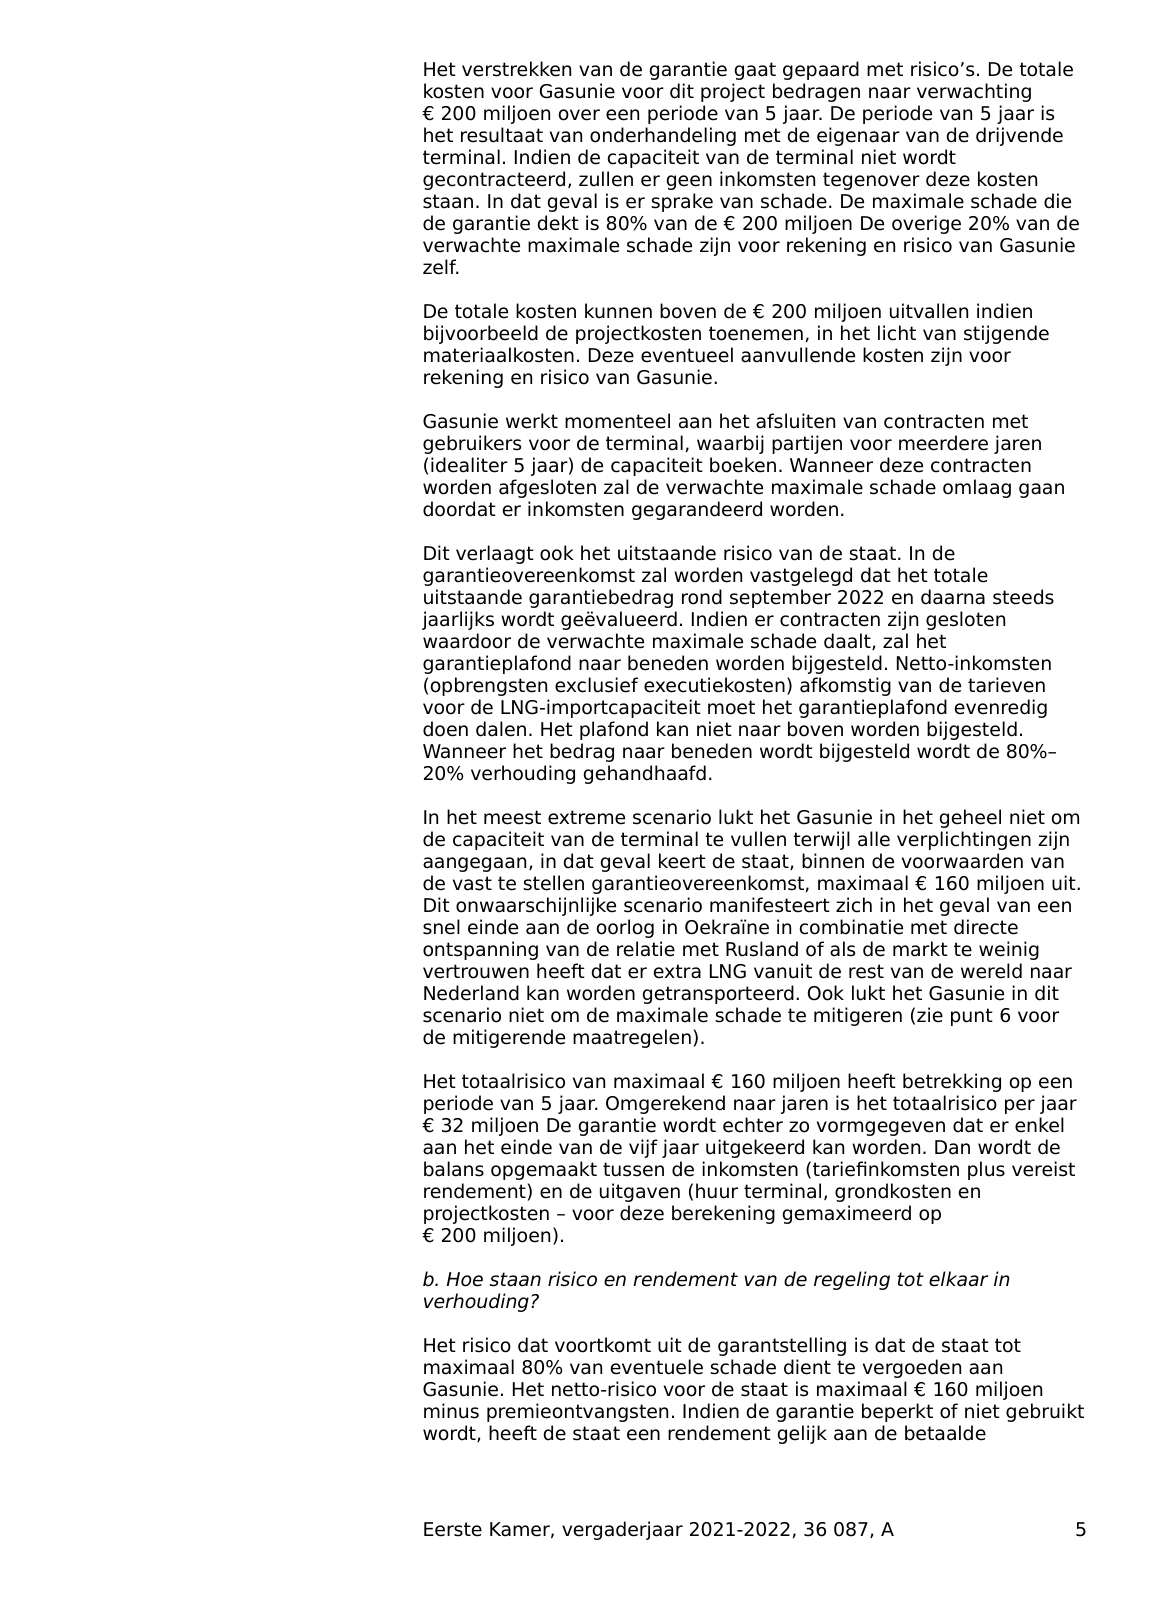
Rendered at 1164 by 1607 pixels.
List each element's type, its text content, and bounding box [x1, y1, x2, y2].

text Het totaalrisico van maximaal € 160 miljoen heeft betrekking op een periode van 5 jaar. Omgerekend naar jaren is het totaalrisico per jaar € 32 miljoen De garantie wordt echter zo vormgegeven dat er enkel aan het einde van de vijf jaar uitgekeerd kan worden. Dan wordt de balans opgemaakt tussen de inkomsten (tariefinkomsten plus vereist rendement) en de uitgaven (huur terminal, grondkosten en projectkosten – voor deze berekening gemaximeerd op € 200 miljoen). [422, 1071, 1087, 1247]
text In het meest extreme scenario lukt het Gasunie in het geheel niet om de capaciteit van de terminal te vullen terwijl alle verplichtingen zijn aangegaan, in dat geval keert de staat, binnen de voorwaarden van de vast te stellen garantieovereenkomst, maximaal € 160 miljoen uit. Dit onwaarschijnlijke scenario manifesteert zich in het geval van een snel einde aan de oorlog in Oekraïne in combinatie met directe ontspanning van de relatie met Rusland of als de markt te weinig vertrouwen heeft dat er extra LNG vanuit de rest van de wereld naar Nederland kan worden getransporteerd. Ook lukt het Gasunie in dit scenario niet om de maximale schade te mitigeren (zie punt 6 voor de mitigerende maatregelen). [422, 807, 1087, 1049]
text Het risico dat voortkomt uit de garantstelling is dat de staat tot maximaal 80% van eventuele schade dient te vergoeden aan Gasunie. Het netto-risico voor de staat is maximaal € 160 miljoen minus premieontvangsten. Indien de garantie beperkt of niet gebruikt wordt, heeft de staat een rendement gelijk aan de betaalde [422, 1335, 1087, 1445]
text Het verstrekken van de garantie gaat gepaard met risico’s. De totale kosten voor Gasunie voor dit project bedragen naar verwachting € 200 miljoen over een periode van 5 jaar. De periode van 5 jaar is het resultaat van onderhandeling met de eigenaar van de drijvende terminal. Indien de capaciteit van de terminal niet wordt gecontracteerd, zullen er geen inkomsten tegenover deze kosten staan. In dat geval is er sprake van schade. De maximale schade die de garantie dekt is 80% van de € 200 miljoen De overige 20% van de verwachte maximale schade zijn voor rekening en risico van Gasunie zelf. [422, 59, 1087, 279]
text De totale kosten kunnen boven de € 200 miljoen uitvallen indien bijvoorbeeld de projectkosten toenemen, in het licht van stijgende materiaalkosten. Deze eventueel aanvullende kosten zijn voor rekening en risico van Gasunie. [422, 301, 1087, 389]
text Gasunie werkt momenteel aan het afsluiten van contracten met gebruikers voor de terminal, waarbij partijen voor meerdere jaren (idealiter 5 jaar) de capaciteit boeken. Wanneer deze contracten worden afgesloten zal de verwachte maximale schade omlaag gaan doordat er inkomsten gegarandeerd worden. [422, 411, 1087, 521]
text Dit verlaagt ook het uitstaande risico van de staat. In de garantieovereenkomst zal worden vastgelegd dat het totale uitstaande garantiebedrag rond september 2022 en daarna steeds jaarlijks wordt geëvalueerd. Indien er contracten zijn gesloten waardoor de verwachte maximale schade daalt, zal het garantieplafond naar beneden worden bijgesteld. Netto-inkomsten (opbrengsten exclusief executiekosten) afkomstig van de tarieven voor de LNG-importcapaciteit moet het garantieplafond evenredig doen dalen. Het plafond kan niet naar boven worden bijgesteld. Wanneer het bedrag naar beneden wordt bijgesteld wordt de 80%–20% verhouding gehandhaafd. [422, 543, 1087, 785]
text b. Hoe staan risico en rendement van de regeling tot elkaar in verhouding? [422, 1269, 1087, 1313]
